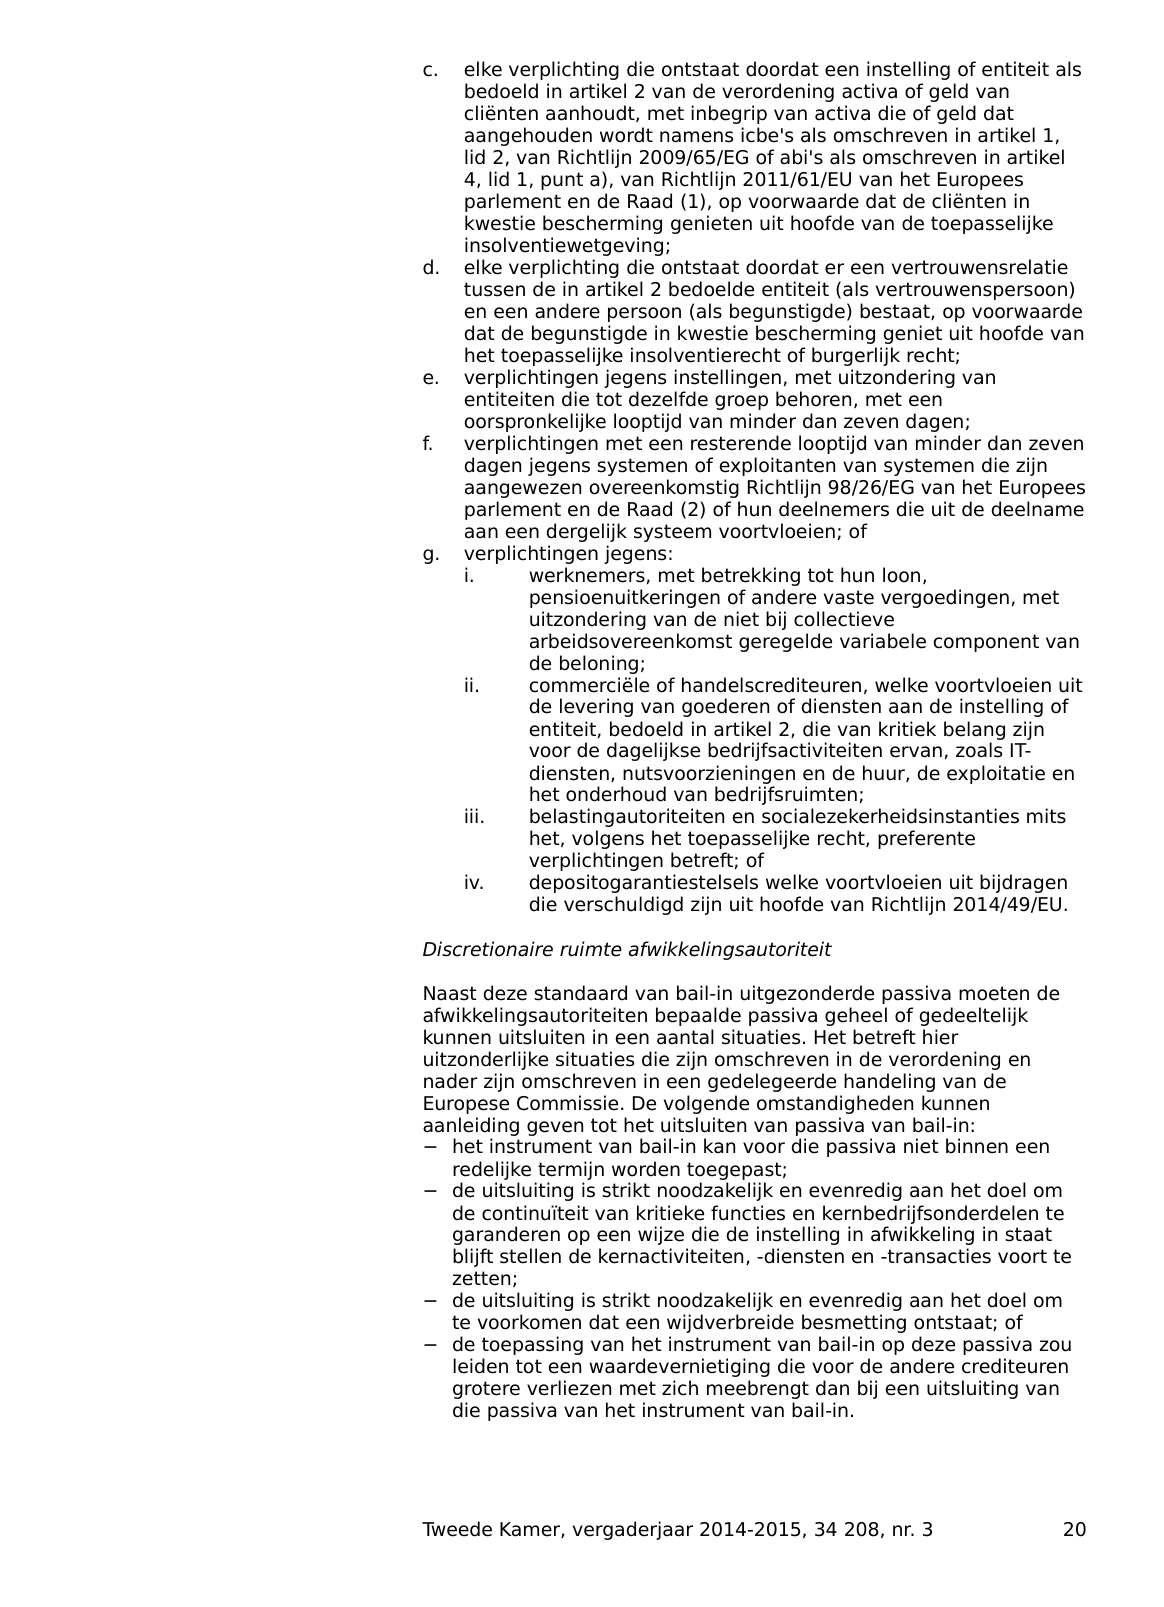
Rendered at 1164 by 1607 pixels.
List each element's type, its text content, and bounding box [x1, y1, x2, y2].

text − de toepassing van het instrument van bail-in op deze passiva zou leiden tot een waardevernietiging die voor de andere crediteuren grotere verliezen met zich meebrengt dan bij een uitsluiting van die passiva van het instrument van bail-in. [422, 1334, 1087, 1422]
text iv. depositogarantiestelsels welke voortvloeien uit bijdragen die verschuldigd zijn uit hoofde van Richtlijn 2014/49/EU. [463, 872, 1087, 916]
text − het instrument van bail-in kan voor die passiva niet binnen een redelijke termijn worden toegepast; [422, 1136, 1087, 1180]
text e. verplichtingen jegens instellingen, met uitzondering van entiteiten die tot dezelfde groep behoren, met een oorspronkelijke looptijd van minder dan zeven dagen; [422, 367, 1087, 433]
text ii. commerciële of handelscrediteuren, welke voortvloeien uit de levering van goederen of diensten aan de instelling of entiteit, bedoeld in artikel 2, die van kritiek belang zijn voor de dagelijkse bedrijfsactiviteiten ervan, zoals IT- diensten, nutsvoorzieningen en de huur, de exploitatie en het onderhoud van bedrijfsruimten; [463, 674, 1087, 806]
text g. verplichtingen jegens: [422, 543, 1087, 564]
text f. verplichtingen met een resterende looptijd van minder dan zeven dagen jegens systemen of exploitanten van systemen die zijn aangewezen overeenkomstig Richtlijn 98/26/EG van het Europees parlement en de Raad (2) of hun deelnemers die uit de deelname aan een dergelijk systeem voortvloeien; of [422, 433, 1087, 543]
text Naast deze standaard van bail-in uitgezonderde passiva moeten de afwikkelingsautoriteiten bepaalde passiva geheel of gedeeltelijk kunnen uitsluiten in een aantal situaties. Het betreft hier uitzonderlijke situaties die zijn omschreven in de verordening en nader zijn omschreven in een gedelegeerde handeling van de Europese Commissie. De volgende omstandigheden kunnen aanleiding geven tot het uitsluiten van passiva van bail-in: [422, 983, 1087, 1136]
text d. elke verplichting die ontstaat doordat er een vertrouwensrelatie tussen de in artikel 2 bedoelde entiteit (als vertrouwenspersoon) en een andere persoon (als begunstigde) bestaat, op voorwaarde dat de begunstigde in kwestie bescherming geniet uit hoofde van het toepasselijke insolventierecht of burgerlijk recht; [422, 257, 1087, 367]
text − de uitsluiting is strikt noodzakelijk en evenredig aan het doel om te voorkomen dat een wijdverbreide besmetting ontstaat; of [422, 1290, 1087, 1334]
text c. elke verplichting die ontstaat doordat een instelling of entiteit als bedoeld in artikel 2 van de verordening activa of geld van cliënten aanhoudt, met inbegrip van activa die of geld dat aangehouden wordt namens icbe's als omschreven in artikel 1, lid 2, van Richtlijn 2009/65/EG of abi's als omschreven in artikel 4, lid 1, punt a), van Richtlijn 2011/61/EU van het Europees parlement en de Raad (1), op voorwaarde dat de cliënten in kwestie bescherming genieten uit hoofde van de toepasselijke insolventiewetgeving; [422, 59, 1087, 257]
subtitle Discretionaire ruimte afwikkelingsautoriteit [422, 938, 1087, 960]
text − de uitsluiting is strikt noodzakelijk en evenredig aan het doel om de continuïteit van kritieke functies en kernbedrijfsonderdelen te garanderen op een wijze die de instelling in afwikkeling in staat blijft stellen de kernactiviteiten, -diensten en -transacties voort te zetten; [422, 1180, 1087, 1290]
text i. werknemers, met betrekking tot hun loon, pensioenuitkeringen of andere vaste vergoedingen, met uitzondering van de niet bij collectieve arbeidsovereenkomst geregelde variabele component van de beloning; [463, 564, 1087, 674]
text iii. belastingautoriteiten en socialezekerheidsinstanties mits het, volgens het toepasselijke recht, preferente verplichtingen betreft; of [463, 806, 1087, 872]
